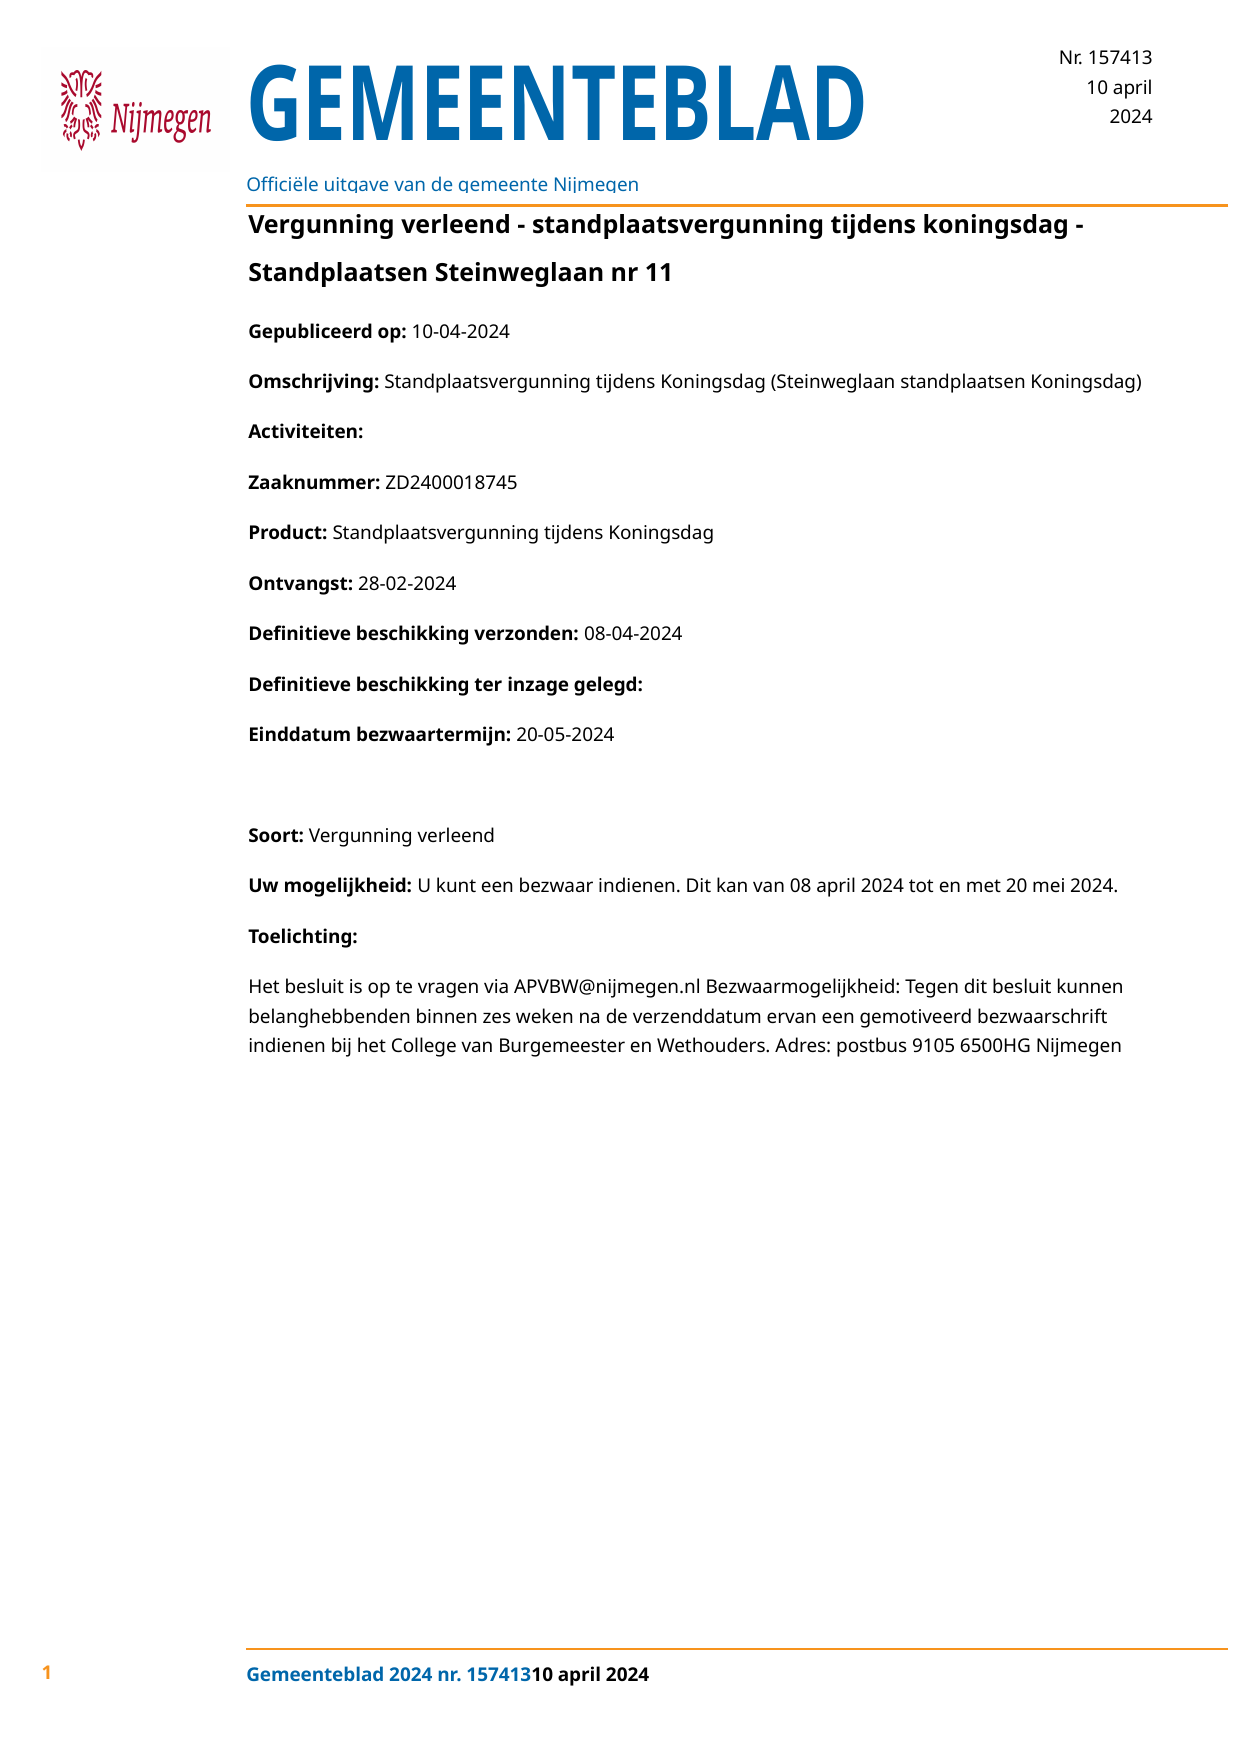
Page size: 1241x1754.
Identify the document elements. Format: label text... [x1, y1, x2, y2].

text Product: Standplaatsvergunning tijdens Koningsdag [248, 519, 1152, 545]
text Gepubliceerd op: 10-04-2024 [248, 318, 1152, 344]
text Uw mogelijkheid: U kunt een bezwaar indienen. Dit kan van 08 april 2024 tot en met 20 mei 2024. [248, 872, 1152, 898]
text Definitieve beschikking verzonden: 08-04-2024 [248, 620, 1152, 646]
text Ontvangst: 28-02-2024 [248, 570, 1152, 596]
text Vergunning verleend - standplaatsvergunning tijdens koningsdag - Standplaatsen Steinweglaan nr 11 [248, 207, 1152, 288]
text Einddatum bezwaartermijn: 20-05-2024 [248, 721, 1152, 747]
text Activiteiten: [248, 419, 1152, 444]
text Omschrijving: Standplaatsvergunning tijdens Koningsdag (Steinweglaan standplaatsen Koningsdag) [248, 368, 1152, 394]
text Toelichting: [248, 923, 1152, 949]
text Soort: Vergunning verleend [248, 822, 1152, 848]
text Het besluit is op te vragen via APVBW@nijmegen.nl Bezwaarmogelijkheid: Tegen dit besluit kunnen belanghebbenden binnen zes weken na de verzenddatum ervan een gemotiveerd bezwaarschrift indienen bij het College van Burgemeester en Wethouders. Adres: postbus 9105 6500HG Nijmegen [248, 973, 1152, 1058]
text Zaaknummer: ZD2400018745 [248, 469, 1152, 495]
picture [41, 47, 231, 172]
text Definitieve beschikking ter inzage gelegd: [248, 671, 1152, 697]
